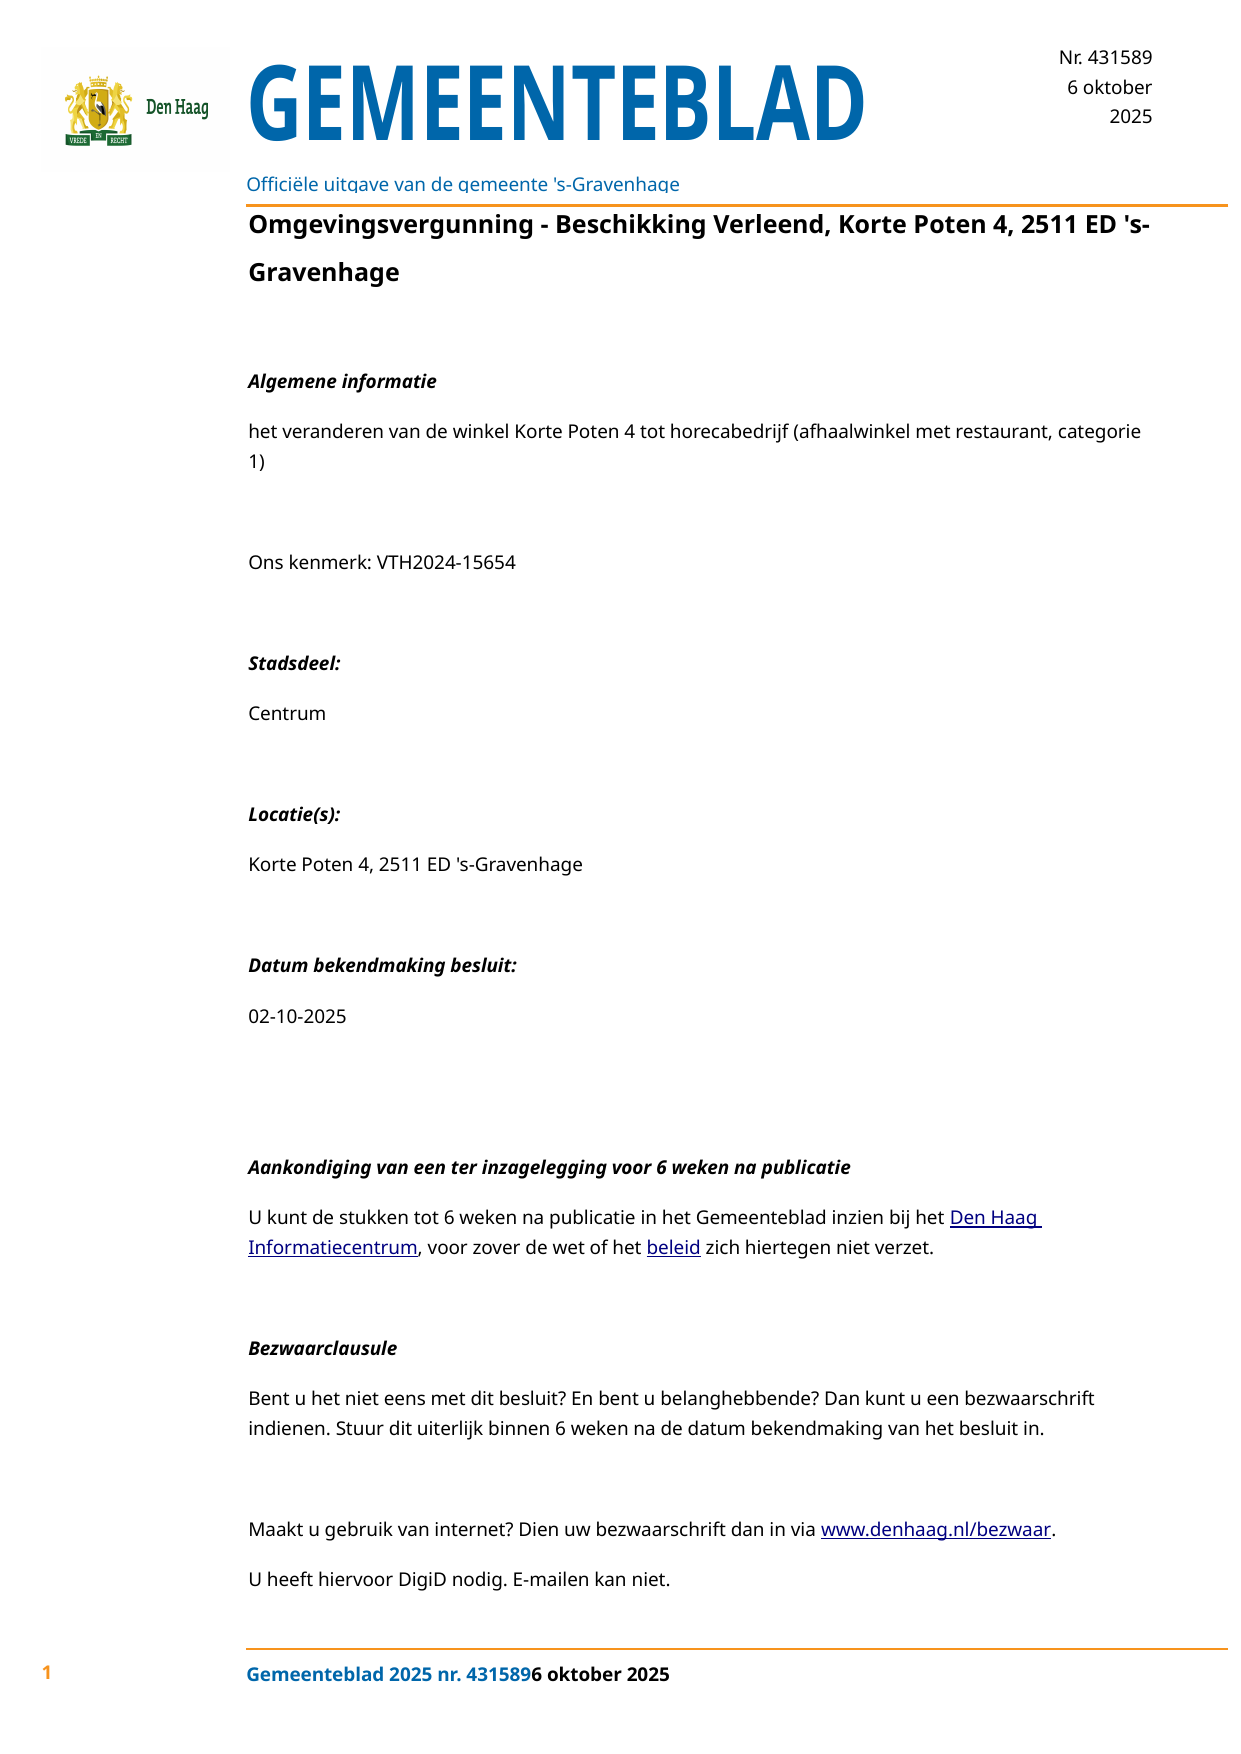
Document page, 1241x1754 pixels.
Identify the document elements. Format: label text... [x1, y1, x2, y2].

text Stadsdeel: [248, 650, 1152, 676]
text Bent u het niet eens met dit besluit? En bent u belanghebbende? Dan kunt u een bezwaarschrift indienen. Stuur dit uiterlijk binnen 6 weken na de datum bekendmaking van het besluit in. [248, 1385, 1152, 1441]
text Korte Poten 4, 2511 ED 's-Gravenhage [248, 852, 1152, 877]
text Bezwaarclausule [248, 1335, 1152, 1361]
text het veranderen van de winkel Korte Poten 4 tot horecabedrijf (afhaalwinkel met restaurant, categorie 1) [248, 419, 1152, 474]
picture [41, 47, 231, 172]
text 02-10-2025 [248, 1003, 1152, 1029]
text Aankondiging van een ter inzagelegging voor 6 weken na publicatie [248, 1154, 1152, 1180]
text Ons kenmerk: VTH2024-15654 [248, 549, 1152, 575]
text U heeft hiervoor DigiD nodig. E-mailen kan niet. [248, 1566, 1152, 1592]
text Algemene informatie [248, 368, 1152, 394]
text Datum bekendmaking besluit: [248, 952, 1152, 978]
text Maakt u gebruik van internet? Dien uw bezwaarschrift dan in via www.denhaag.nl/bezwaar. [248, 1516, 1152, 1542]
text Centrum [248, 700, 1152, 726]
text Omgevingsvergunning - Beschikking Verleend, Korte Poten 4, 2511 ED 's-Gravenhage [248, 207, 1152, 288]
text U kunt de stukken tot 6 weken na publicatie in het Gemeenteblad inzien bij het Den Haag Informatiecentrum, voor zover de wet of het beleid zich hiertegen niet verzet. [248, 1204, 1152, 1260]
text Locatie(s): [248, 801, 1152, 827]
